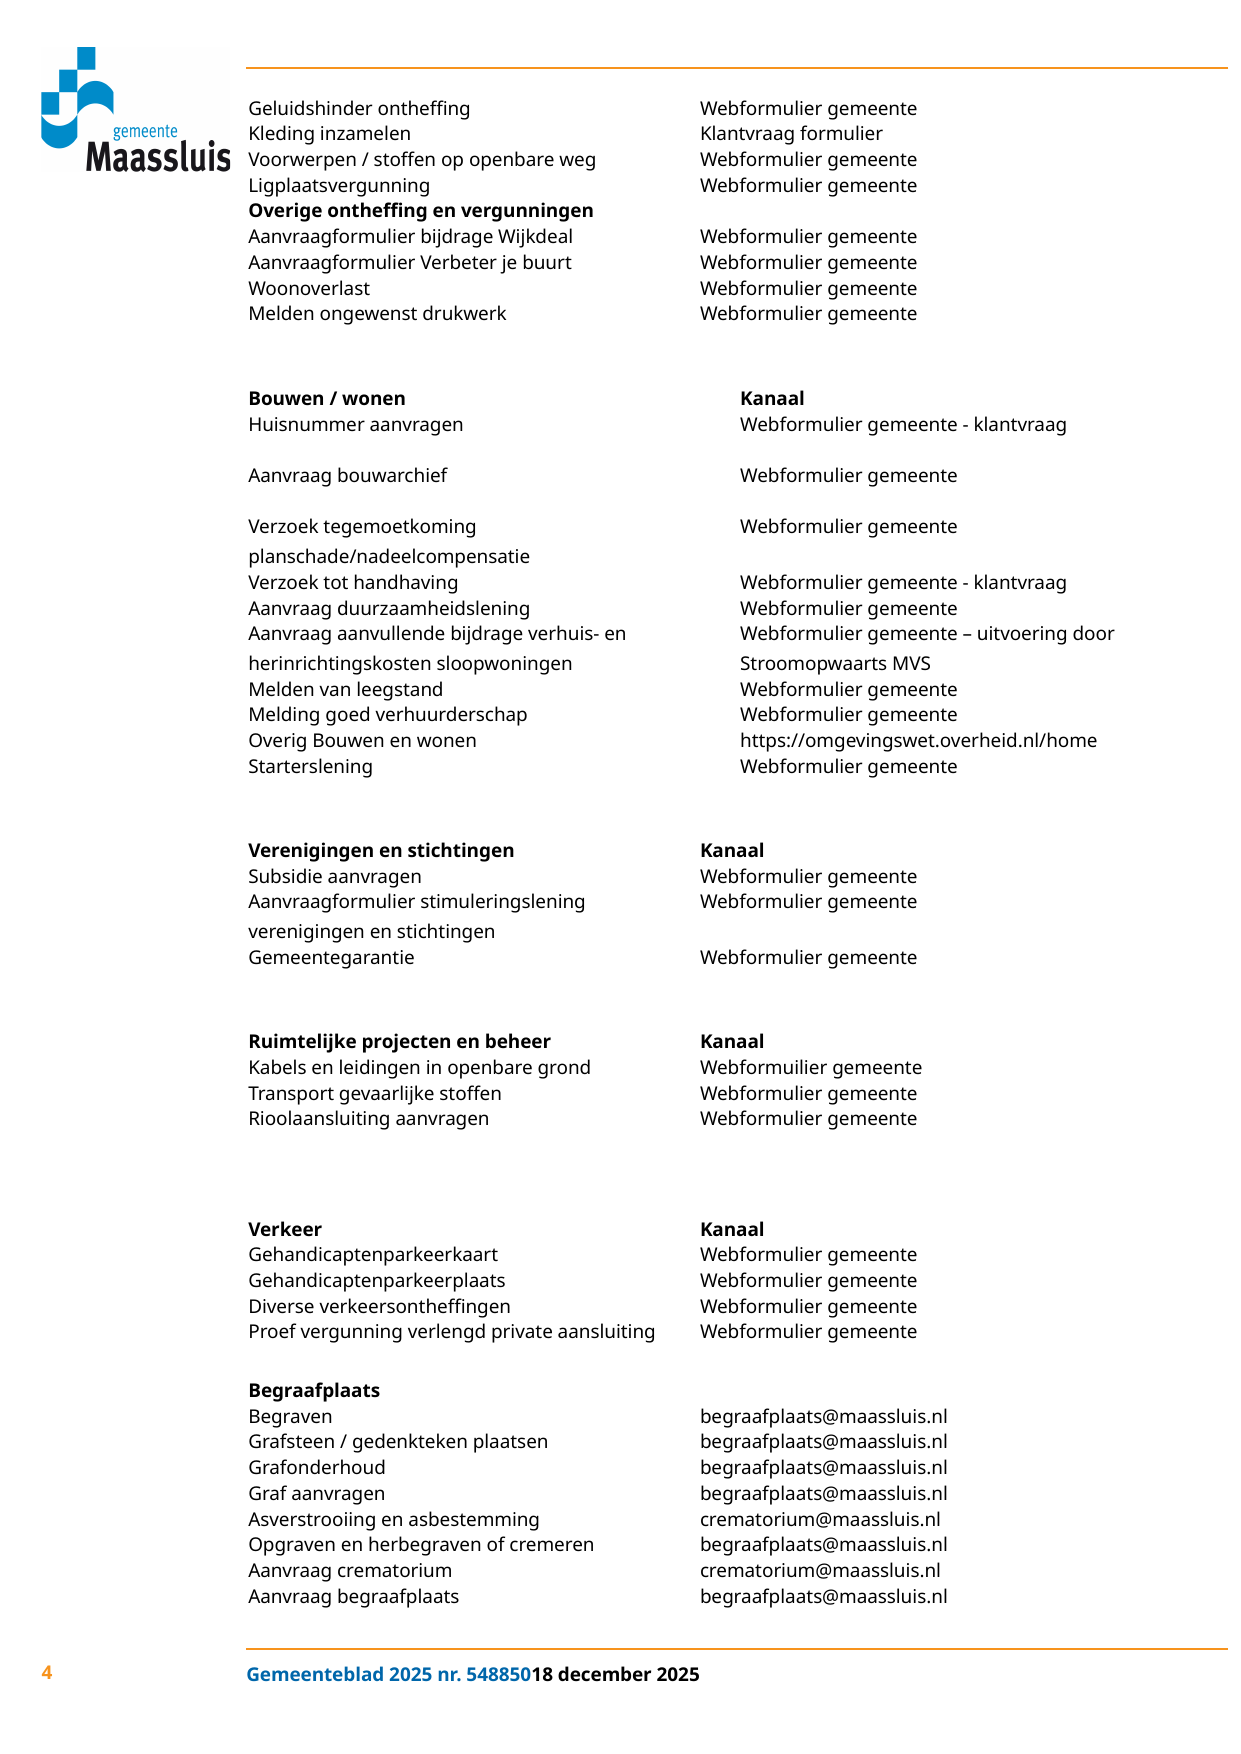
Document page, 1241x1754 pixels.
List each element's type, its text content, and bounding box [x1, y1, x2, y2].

table_cell Webformulier gemeente [740, 701, 1152, 727]
table_cell Webformulier gemeente [700, 1267, 1152, 1293]
table_cell Subsidie aanvragen [248, 863, 700, 889]
table_cell Webformulier gemeente [740, 753, 1152, 779]
table_cell Aanvraagformulier Verbeter je buurt [248, 249, 700, 275]
table_cell [700, 1131, 1152, 1157]
table_cell Webformulier gemeente [700, 224, 1152, 249]
table_cell begraafplaats@maassluis.nl [700, 1583, 1152, 1609]
table_cell Aanvraag duurzaamheidslening [248, 595, 740, 620]
table_cell Asverstrooiing en asbestemming [248, 1506, 700, 1532]
table_cell Webformulier gemeente [700, 889, 1152, 944]
table_cell Grafsteen / gedenkteken plaatsen [248, 1429, 700, 1454]
table_cell [700, 326, 1152, 352]
table_cell Begraven [248, 1403, 700, 1429]
table_cell [248, 436, 740, 462]
table_cell Webformuilier gemeente [700, 1054, 1152, 1080]
table_cell Webformulier gemeente [700, 275, 1152, 301]
table_cell Aanvraag aanvullende bijdrage verhuis- en herinrichtingskosten sloopwoningen [248, 620, 740, 676]
table_cell Webformulier gemeente – uitvoering door Stroomopwaarts MVS [740, 620, 1152, 676]
table_cell Rioolaansluiting aanvragen [248, 1106, 700, 1131]
table_cell https://omgevingswet.overheid.nl/home [740, 727, 1152, 753]
table_cell Verzoek tegemoetkoming planschade/nadeelcompensatie [248, 514, 740, 569]
table_cell [248, 326, 700, 352]
table_cell Webformulier gemeente [700, 1241, 1152, 1267]
table_cell crematorium@maassluis.nl [700, 1558, 1152, 1583]
table_cell Webformulier gemeente - klantvraag [740, 411, 1152, 436]
table_cell Gemeentegarantie [248, 944, 700, 970]
table_cell Webformulier gemeente [700, 95, 1152, 121]
table_cell begraafplaats@maassluis.nl [700, 1480, 1152, 1506]
table_cell Webformulier gemeente [740, 676, 1152, 701]
table_cell Webformulier gemeente [700, 863, 1152, 889]
table_header Kanaal [700, 837, 1152, 863]
table_cell Geluidshinder ontheffing [248, 95, 700, 121]
table_cell Transport gevaarlijke stoffen [248, 1080, 700, 1106]
table_cell Melden van leegstand [248, 676, 740, 701]
table_cell Webformulier gemeente [740, 462, 1152, 488]
table_cell Webformulier gemeente [700, 944, 1152, 970]
table_cell [248, 488, 740, 514]
table_cell Klantvraag formulier [700, 121, 1152, 146]
table_cell Proef vergunning verlengd private aansluiting [248, 1319, 700, 1344]
table_cell Aanvraag crematorium [248, 1558, 700, 1583]
table_cell Melding goed verhuurderschap [248, 701, 740, 727]
table_cell begraafplaats@maassluis.nl [700, 1455, 1152, 1480]
table_cell Aanvraag begraafplaats [248, 1583, 700, 1609]
table_header [700, 1377, 1152, 1403]
table_cell Overig Bouwen en wonen [248, 727, 740, 753]
table_cell Grafonderhoud [248, 1455, 700, 1480]
table_cell Webformulier gemeente [700, 1293, 1152, 1319]
table_header Kanaal [700, 1029, 1152, 1054]
table_cell Diverse verkeersontheffingen [248, 1293, 700, 1319]
table_cell Aanvraagformulier stimuleringslening verenigingen en stichtingen [248, 889, 700, 944]
table_cell Webformulier gemeente [740, 514, 1152, 569]
picture [41, 47, 231, 172]
table_cell Verzoek tot handhaving [248, 569, 740, 595]
table_cell Voorwerpen / stoffen op openbare weg [248, 146, 700, 172]
table_cell Webformulier gemeente [700, 1106, 1152, 1131]
table_cell [740, 779, 1152, 804]
table_cell Huisnummer aanvragen [248, 411, 740, 436]
table_cell Webformulier gemeente [700, 301, 1152, 326]
table_cell [248, 970, 700, 996]
table_cell [740, 488, 1152, 514]
table_cell Webformulier gemeente [740, 595, 1152, 620]
table_cell Gehandicaptenparkeerplaats [248, 1267, 700, 1293]
table_cell Webformulier gemeente [700, 146, 1152, 172]
table_cell begraafplaats@maassluis.nl [700, 1403, 1152, 1429]
table_cell Ligplaatsvergunning [248, 172, 700, 198]
table_cell Webformulier gemeente [700, 1080, 1152, 1106]
table_cell Starterslening [248, 753, 740, 779]
table_cell Opgraven en herbegraven of cremeren [248, 1532, 700, 1557]
table_cell Kleding inzamelen [248, 121, 700, 146]
table_cell [700, 198, 1152, 223]
table_cell Overige ontheffing en vergunningen [248, 198, 700, 223]
table_cell Graf aanvragen [248, 1480, 700, 1506]
table_cell begraafplaats@maassluis.nl [700, 1429, 1152, 1454]
table_cell Webformulier gemeente - klantvraag [740, 569, 1152, 595]
table_header Ruimtelijke projecten en beheer [248, 1029, 700, 1054]
table_cell Webformulier gemeente [700, 172, 1152, 198]
table_cell Woonoverlast [248, 275, 700, 301]
table_cell [700, 1157, 1152, 1183]
table_header Verenigingen en stichtingen [248, 837, 700, 863]
table_header Kanaal [700, 1216, 1152, 1241]
table_cell [248, 779, 740, 804]
table_cell crematorium@maassluis.nl [700, 1506, 1152, 1532]
table_cell begraafplaats@maassluis.nl [700, 1532, 1152, 1557]
table_cell Webformulier gemeente [700, 249, 1152, 275]
table_cell Aanvraag bouwarchief [248, 462, 740, 488]
table_cell Kabels en leidingen in openbare grond [248, 1054, 700, 1080]
table_header Verkeer [248, 1216, 700, 1241]
table_cell [700, 970, 1152, 996]
table_cell [248, 1157, 700, 1183]
table_cell Webformulier gemeente [700, 1319, 1152, 1344]
table_cell [248, 1131, 700, 1157]
picture [41, 47, 77, 92]
table_cell [740, 436, 1152, 462]
table_cell Gehandicaptenparkeerkaart [248, 1241, 700, 1267]
table_header Begraafplaats [248, 1377, 700, 1403]
table_cell Aanvraagformulier bijdrage Wijkdeal [248, 224, 700, 249]
table_header Kanaal [740, 385, 1152, 411]
table_cell Melden ongewenst drukwerk [248, 301, 700, 326]
table_header Bouwen / wonen [248, 385, 740, 411]
